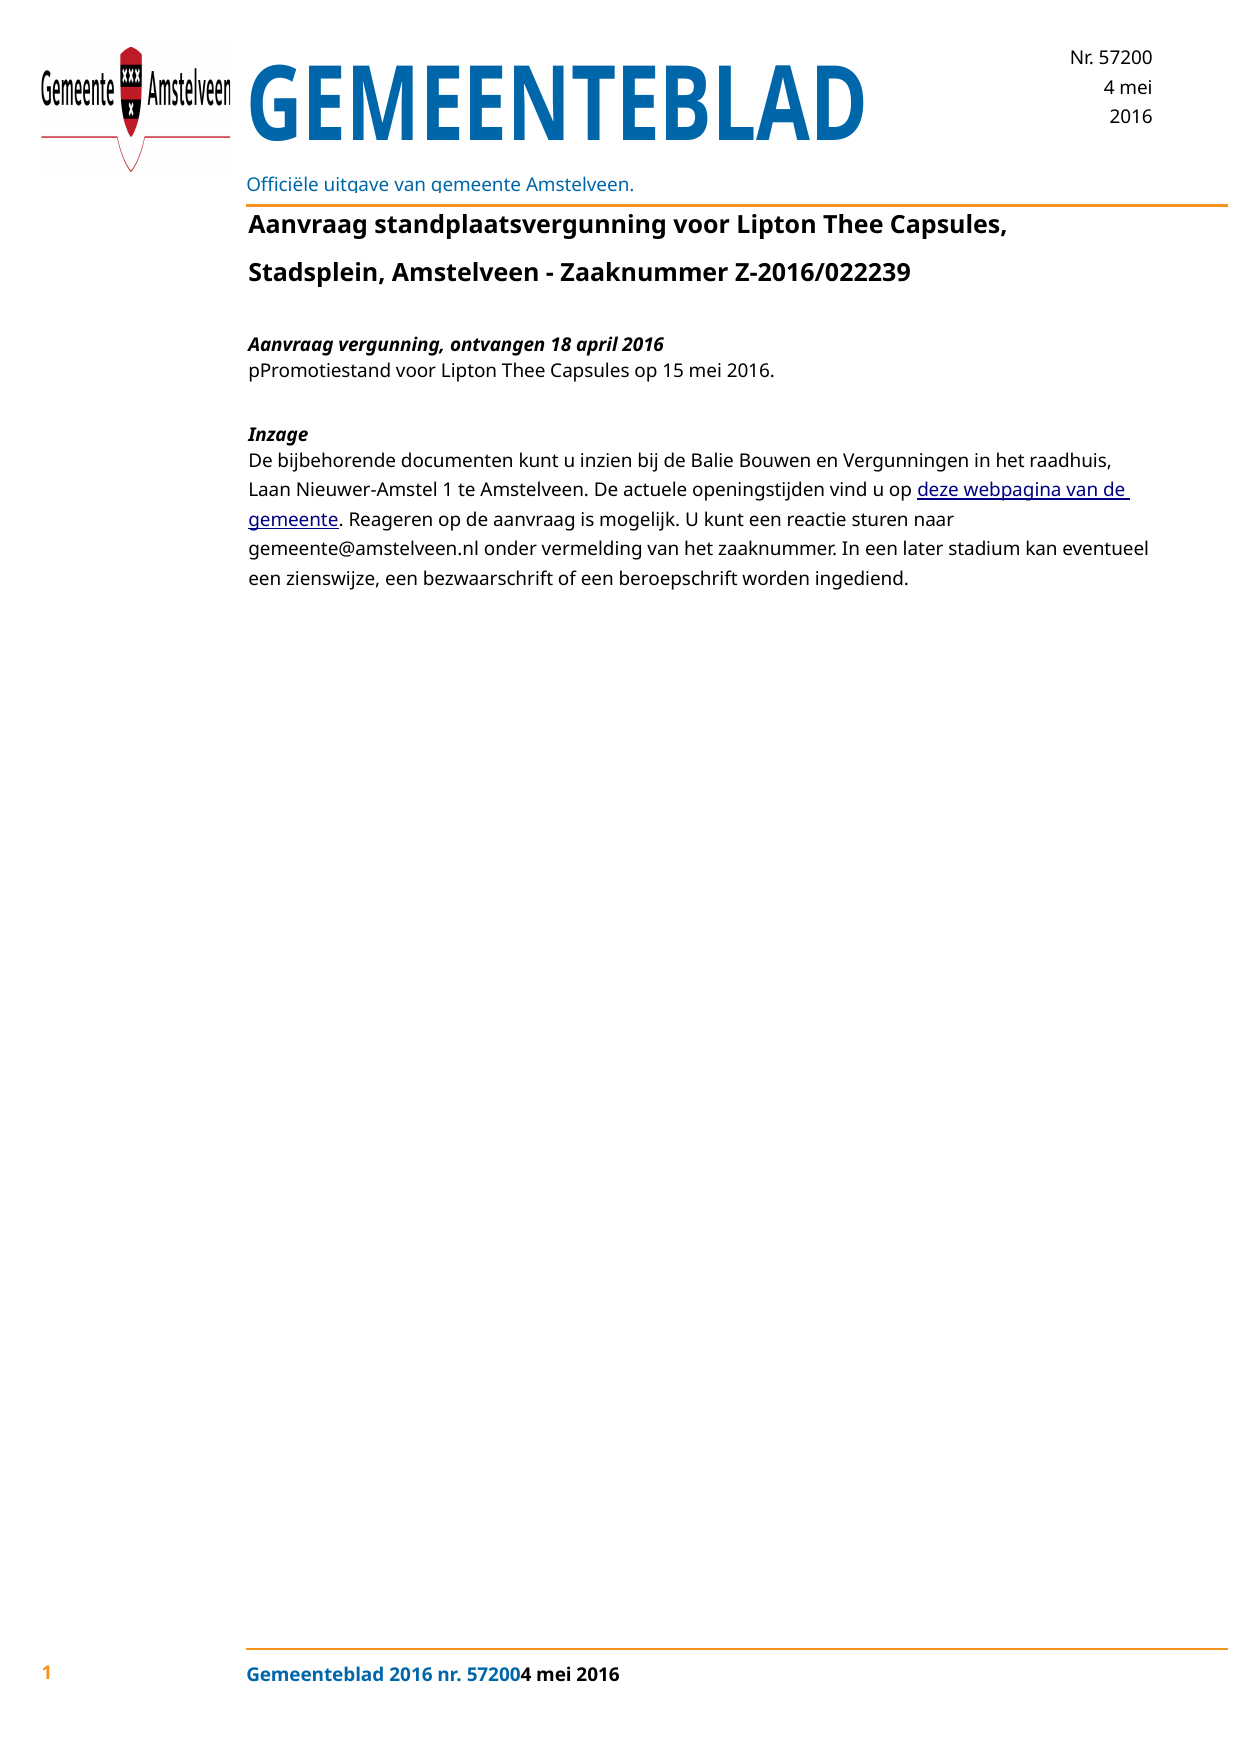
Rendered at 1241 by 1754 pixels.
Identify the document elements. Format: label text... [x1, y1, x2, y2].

text pPromotiestand voor Lipton Thee Capsules op 15 mei 2016. [248, 357, 1152, 383]
text Inzage [248, 421, 1152, 447]
text De bijbehorende documenten kunt u inzien bij de Balie Bouwen en Vergunningen in het raadhuis, Laan Nieuwer-Amstel 1 te Amstelveen. De actuele openingstijden vind u op deze webpagina van de gemeente. Reageren op de aanvraag is mogelijk. U kunt een reactie sturen naar gemeente@amstelveen.nl onder vermelding van het zaaknummer. In een later stadium kan eventueel een zienswijze, een bezwaarschrift of een beroepschrift worden ingediend. [248, 447, 1152, 591]
text Aanvraag vergunning, ontvangen 18 april 2016 [248, 331, 1152, 357]
picture [41, 47, 231, 172]
text Aanvraag standplaatsvergunning voor Lipton Thee Capsules, Stadsplein, Amstelveen - Zaaknummer Z-2016/022239 [248, 207, 1152, 288]
